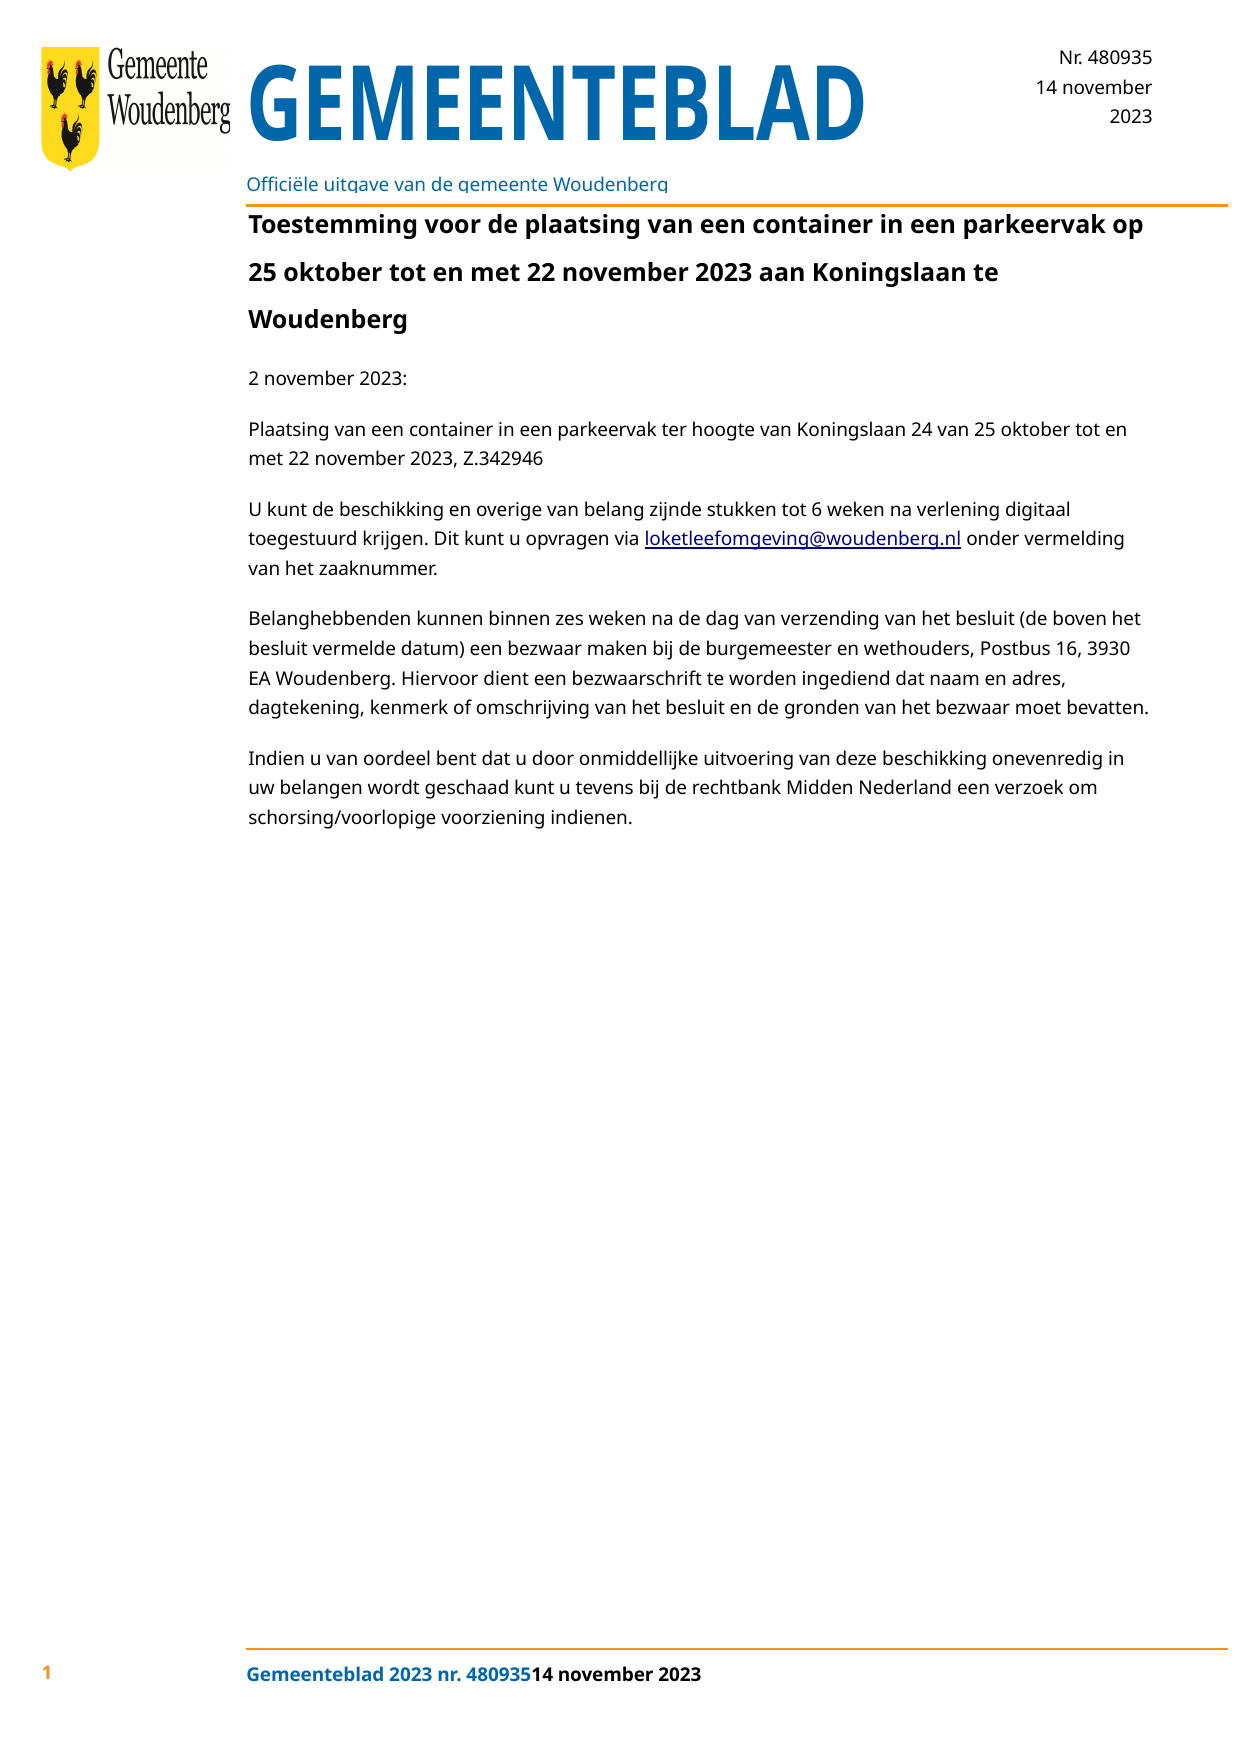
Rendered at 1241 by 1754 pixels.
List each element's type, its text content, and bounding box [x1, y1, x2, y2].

text U kunt de beschikking en overige van belang zijnde stukken tot 6 weken na verlening digitaal toegestuurd krijgen. Dit kunt u opvragen via loketleefomgeving@woudenberg.nl onder vermelding van het zaaknummer. [248, 496, 1152, 581]
text Plaatsing van een container in een parkeervak ter hoogte van Koningslaan 24 van 25 oktober tot en met 22 november 2023, Z.342946 [248, 416, 1152, 471]
text 2 november 2023: [248, 366, 1152, 391]
text Indien u van oordeel bent dat u door onmiddellijke uitvoering van deze beschikking onevenredig in uw belangen wordt geschaad kunt u tevens bij de rechtbank Midden Nederland een verzoek om schorsing/voorlopige voorziening indienen. [248, 745, 1152, 829]
text Toestemming voor de plaatsing van een container in een parkeervak op 25 oktober tot en met 22 november 2023 aan Koningslaan te Woudenberg [248, 207, 1152, 336]
picture [41, 47, 231, 172]
text Belanghebbenden kunnen binnen zes weken na de dag van verzending van het besluit (de boven het besluit vermelde datum) een bezwaar maken bij de burgemeester en wethouders, Postbus 16, 3930 EA Woudenberg. Hiervoor dient een bezwaarschrift te worden ingediend dat naam en adres, dagtekening, kenmerk of omschrijving van het besluit en de gronden van het bezwaar moet bevatten. [248, 606, 1152, 720]
